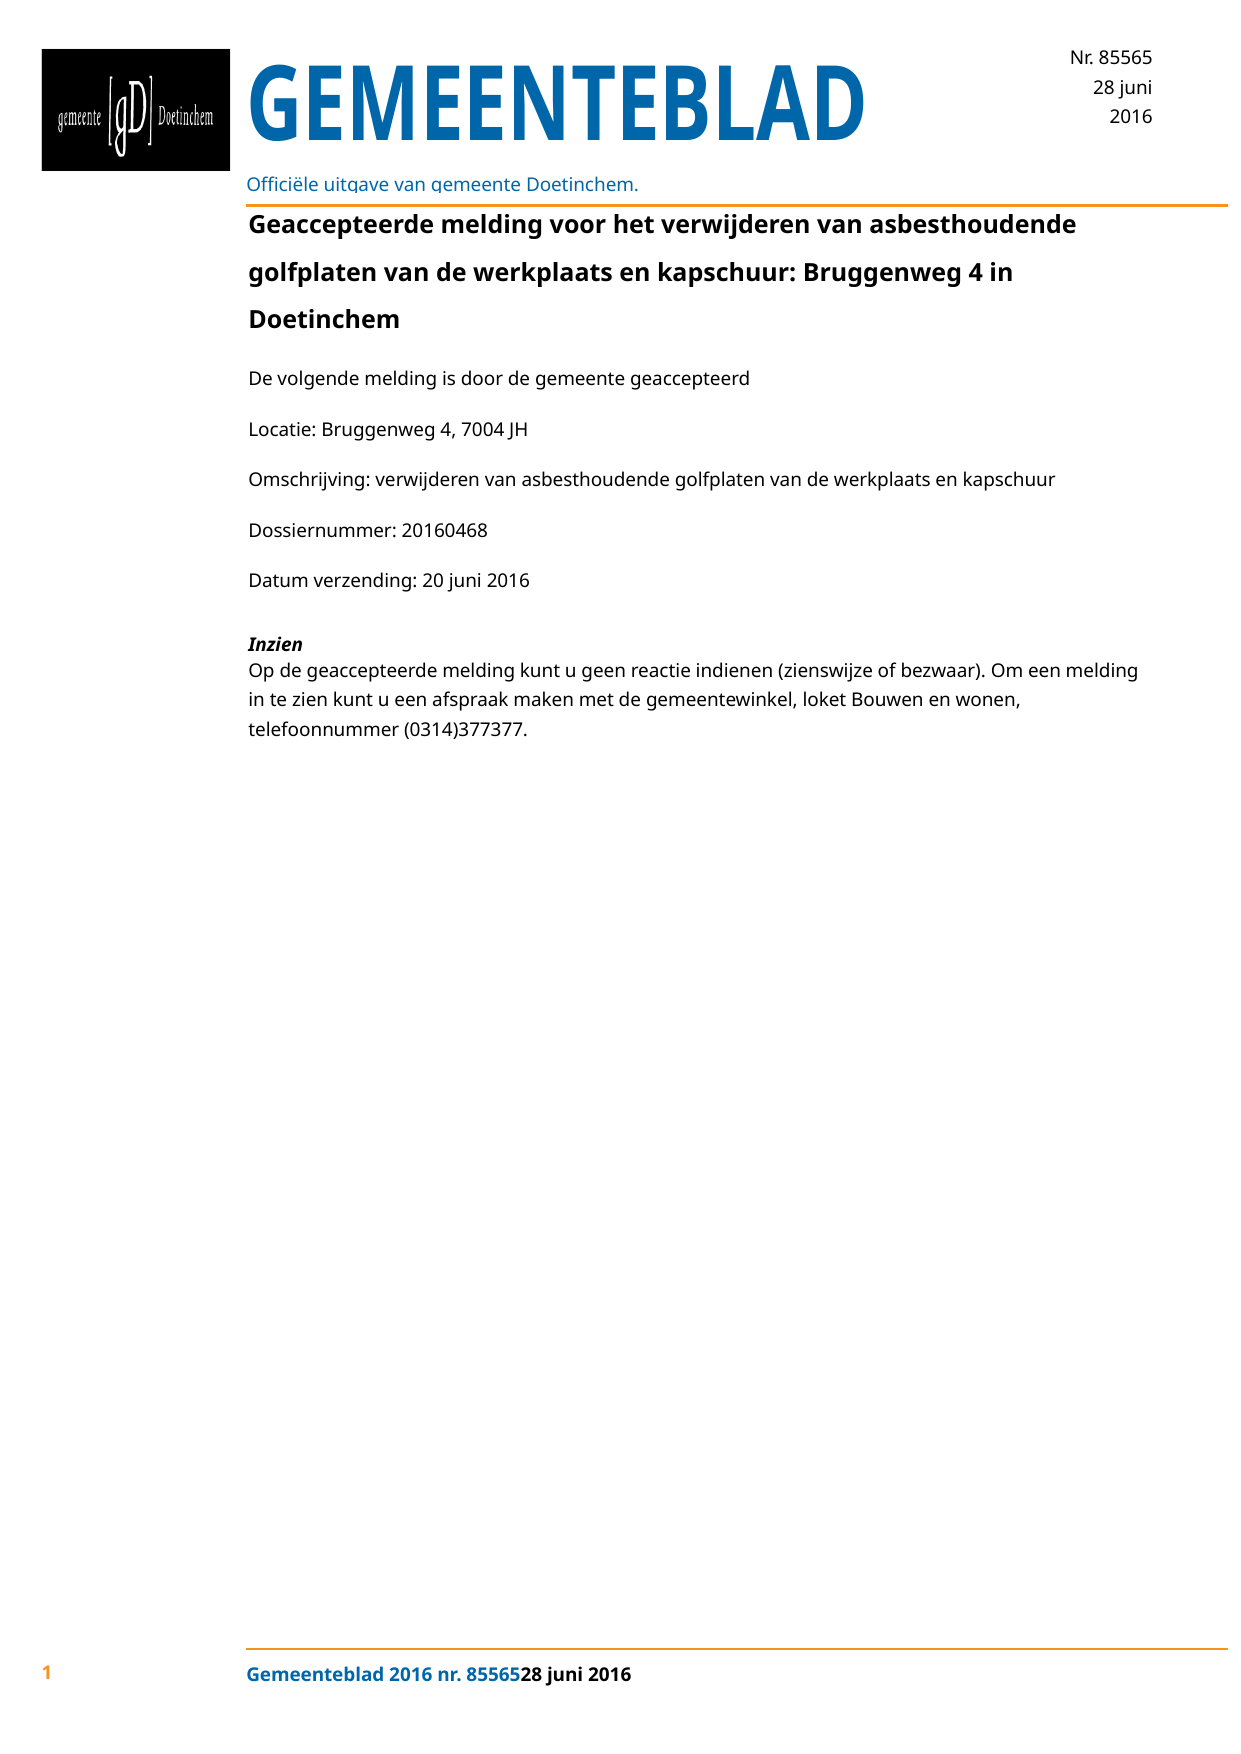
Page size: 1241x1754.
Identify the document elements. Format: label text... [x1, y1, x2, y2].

text Locatie: Bruggenweg 4, 7004 JH [248, 416, 1152, 442]
text Omschrijving: verwijderen van asbesthoudende golfplaten van de werkplaats en kapschuur [248, 466, 1152, 492]
text Inzien [248, 631, 1152, 657]
text Dossiernummer: 20160468 [248, 517, 1152, 542]
picture [41, 47, 231, 172]
text De volgende melding is door de gemeente geaccepteerd [248, 366, 1152, 391]
text Datum verzending: 20 juni 2016 [248, 567, 1152, 593]
text Op de geaccepteerde melding kunt u geen reactie indienen (zienswijze of bezwaar). Om een melding in te zien kunt u een afspraak maken met de gemeentewinkel, loket Bouwen en wonen, telefoonnummer (0314)377377. [248, 657, 1152, 742]
text Geaccepteerde melding voor het verwijderen van asbesthoudende golfplaten van de werkplaats en kapschuur: Bruggenweg 4 in Doetinchem [248, 207, 1152, 336]
